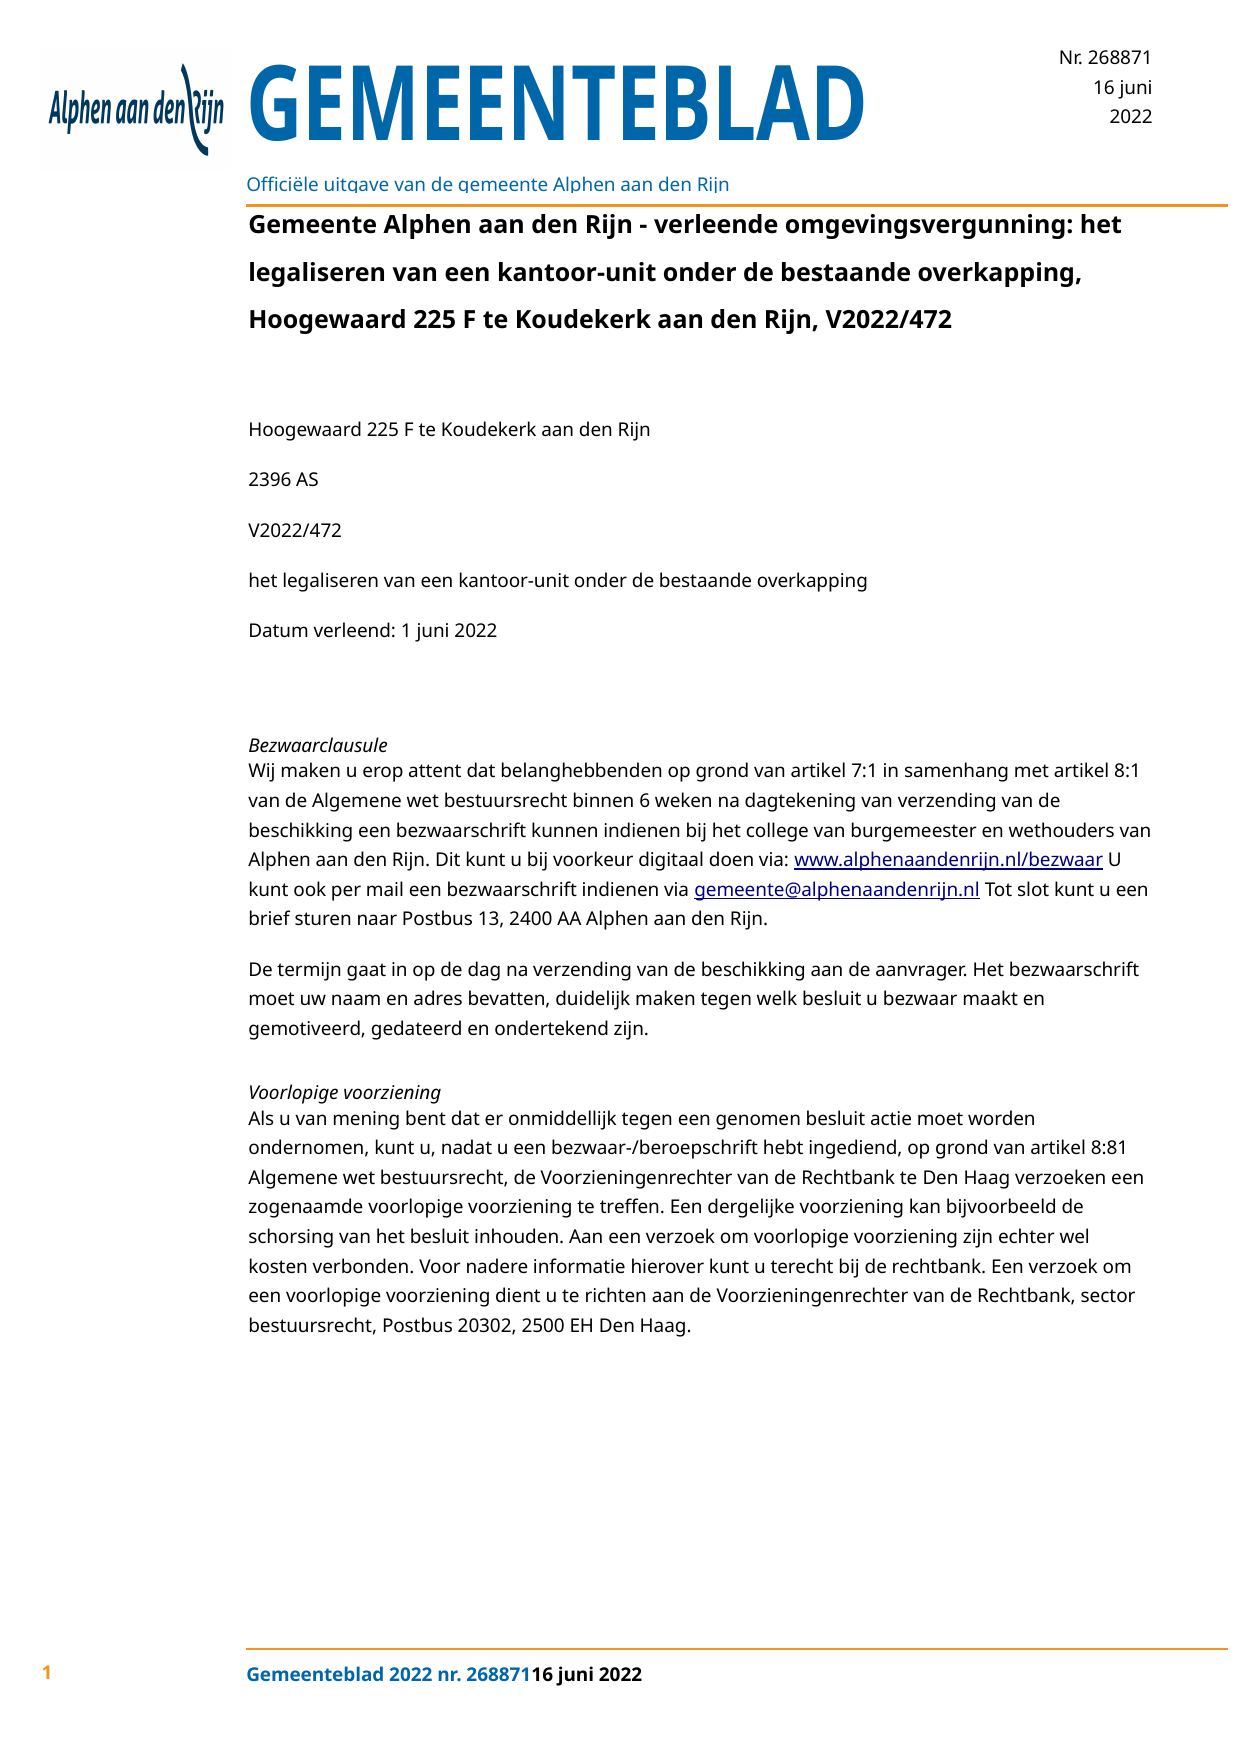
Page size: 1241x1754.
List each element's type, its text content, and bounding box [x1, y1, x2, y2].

picture [41, 47, 231, 172]
text het legaliseren van een kantoor-unit onder de bestaande overkapping [248, 567, 1152, 593]
text V2022/472 [248, 517, 1152, 542]
text Bezwaarclausule [248, 732, 1152, 758]
text Datum verleend: 1 juni 2022 [248, 618, 1152, 643]
text Als u van mening bent dat er onmiddellijk tegen een genomen besluit actie moet worden ondernomen, kunt u, nadat u een bezwaar-/beroepschrift hebt ingediend, op grond van artikel 8:81 Algemene wet bestuursrecht, de Voorzieningenrechter van de Rechtbank te Den Haag verzoeken een zogenaamde voorlopige voorziening te treffen. Een dergelijke voorziening kan bijvoorbeeld de schorsing van het besluit inhouden. Aan een verzoek om voorlopige voorziening zijn echter wel kosten verbonden. Voor nadere informatie hierover kunt u terecht bij de rechtbank. Een verzoek om een voorlopige voorziening dient u te richten aan de Voorzieningenrechter van de Rechtbank, sector bestuursrecht, Postbus 20302, 2500 EH Den Haag. [248, 1105, 1152, 1338]
text Gemeente Alphen aan den Rijn - verleende omgevingsvergunning: het legaliseren van een kantoor-unit onder de bestaande overkapping, Hoogewaard 225 F te Koudekerk aan den Rijn, V2022/472 [248, 207, 1152, 336]
text Voorlopige voorziening [248, 1079, 1152, 1105]
text 2396 AS [248, 466, 1152, 492]
text De termijn gaat in op de dag na verzending van de beschikking aan de aanvrager. Het bezwaarschrift moet uw naam en adres bevatten, duidelijk maken tegen welk besluit u bezwaar maakt en gemotiveerd, gedateerd en ondertekend zijn. [248, 956, 1152, 1041]
text Hoogewaard 225 F te Koudekerk aan den Rijn [248, 416, 1152, 442]
text Wij maken u erop attent dat belanghebbenden op grond van artikel 7:1 in samenhang met artikel 8:1 van de Algemene wet bestuursrecht binnen 6 weken na dagtekening van verzending van de beschikking een bezwaarschrift kunnen indienen bij het college van burgemeester en wethouders van Alphen aan den Rijn. Dit kunt u bij voorkeur digitaal doen via: www.alphenaandenrijn.nl/bezwaar U kunt ook per mail een bezwaarschrift indienen via gemeente@alphenaandenrijn.nl Tot slot kunt u een brief sturen naar Postbus 13, 2400 AA Alphen aan den Rijn. [248, 758, 1152, 931]
